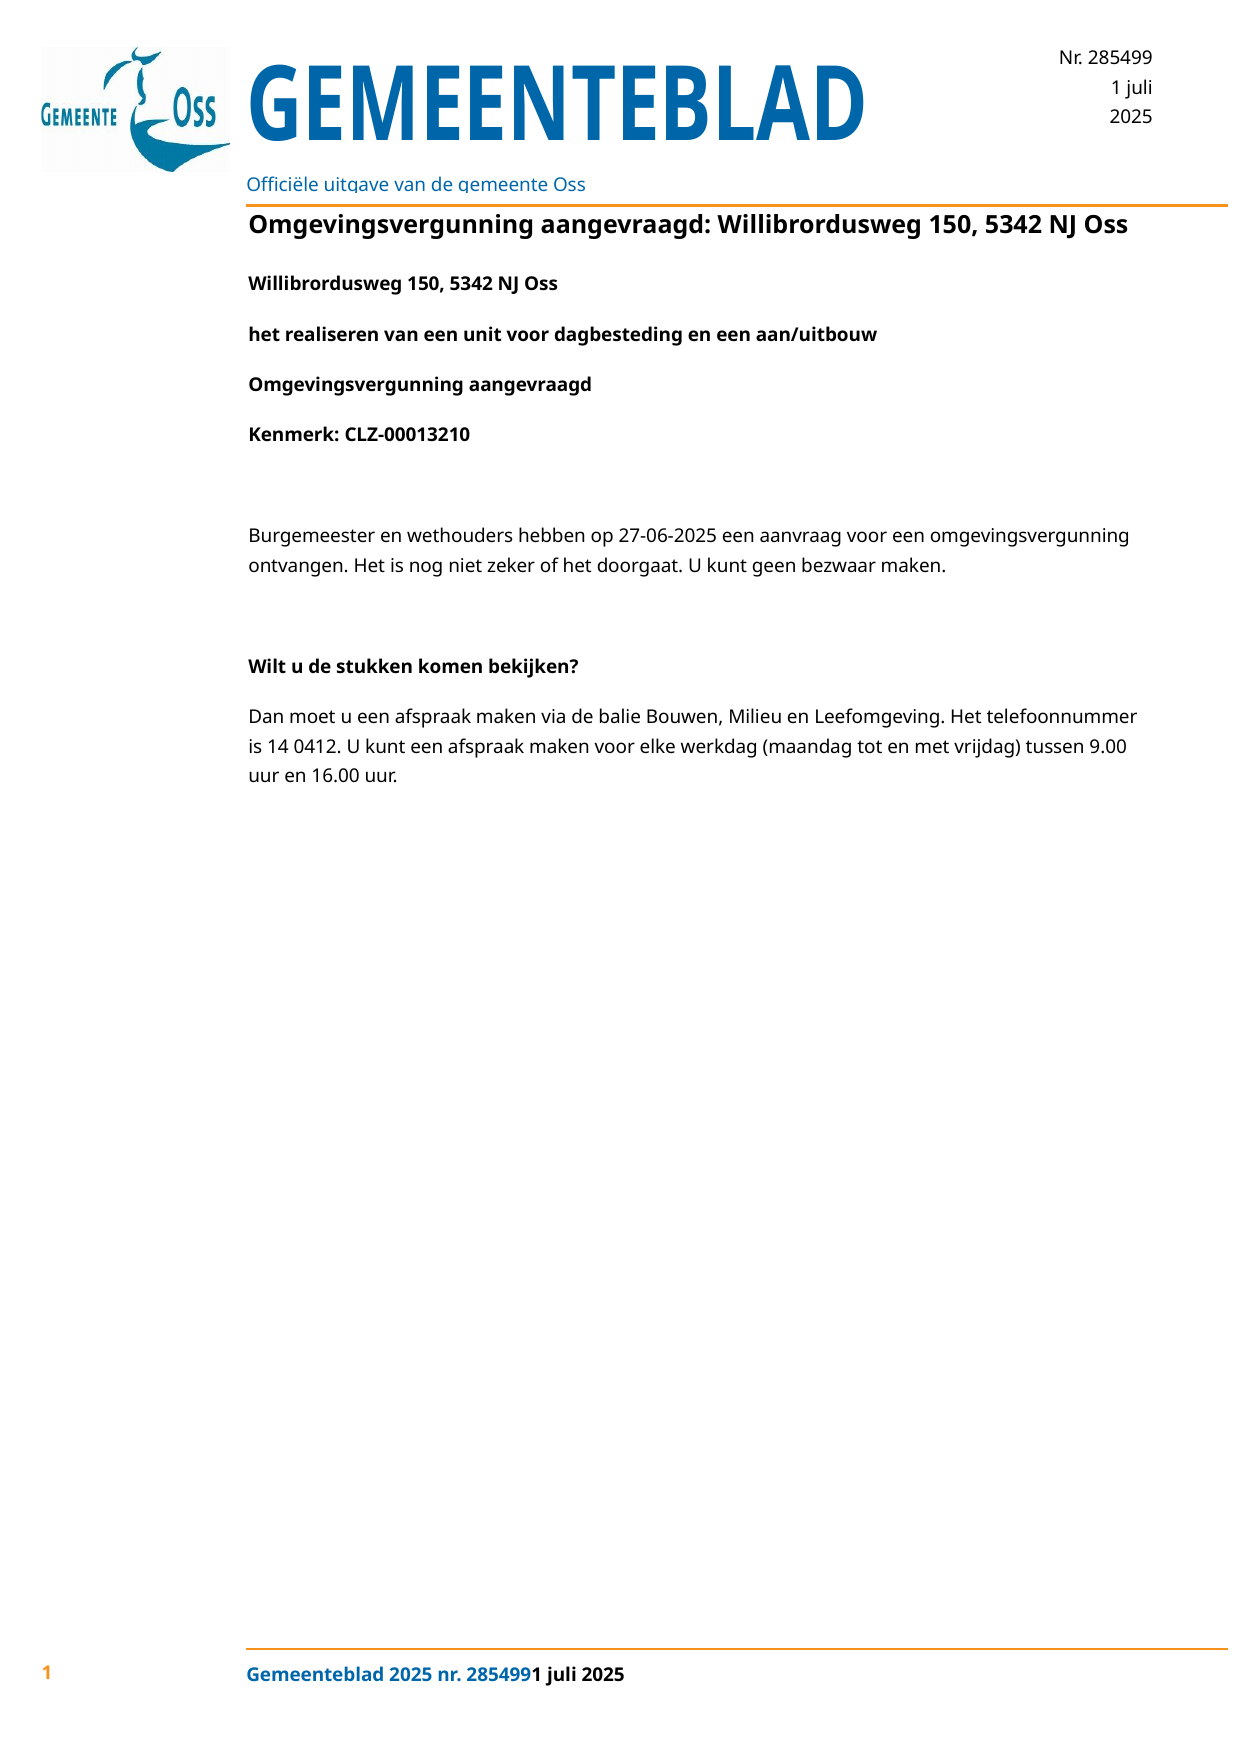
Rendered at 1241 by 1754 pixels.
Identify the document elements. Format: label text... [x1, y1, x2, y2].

text Omgevingsvergunning aangevraagd: Willibrordusweg 150, 5342 NJ Oss [248, 207, 1152, 241]
text Willibrordusweg 150, 5342 NJ Oss [248, 270, 1152, 296]
picture [41, 47, 231, 172]
text Burgemeester en wethouders hebben op 27-06-2025 een aanvraag voor een omgevingsvergunning ontvangen. Het is nog niet zeker of het doorgaat. U kunt geen bezwaar maken. [248, 522, 1152, 578]
text Omgevingsvergunning aangevraagd [248, 371, 1152, 397]
text Dan moet u een afspraak maken via de balie Bouwen, Milieu en Leefomgeving. Het telefoonnummer is 14 0412. U kunt een afspraak maken voor elke werkdag (maandag tot en met vrijdag) tussen 9.00 uur en 16.00 uur. [248, 703, 1152, 788]
text Kenmerk: CLZ-00013210 [248, 422, 1152, 447]
text Wilt u de stukken komen bekijken? [248, 653, 1152, 678]
text het realiseren van een unit voor dagbesteding en een aan/uitbouw [248, 321, 1152, 346]
